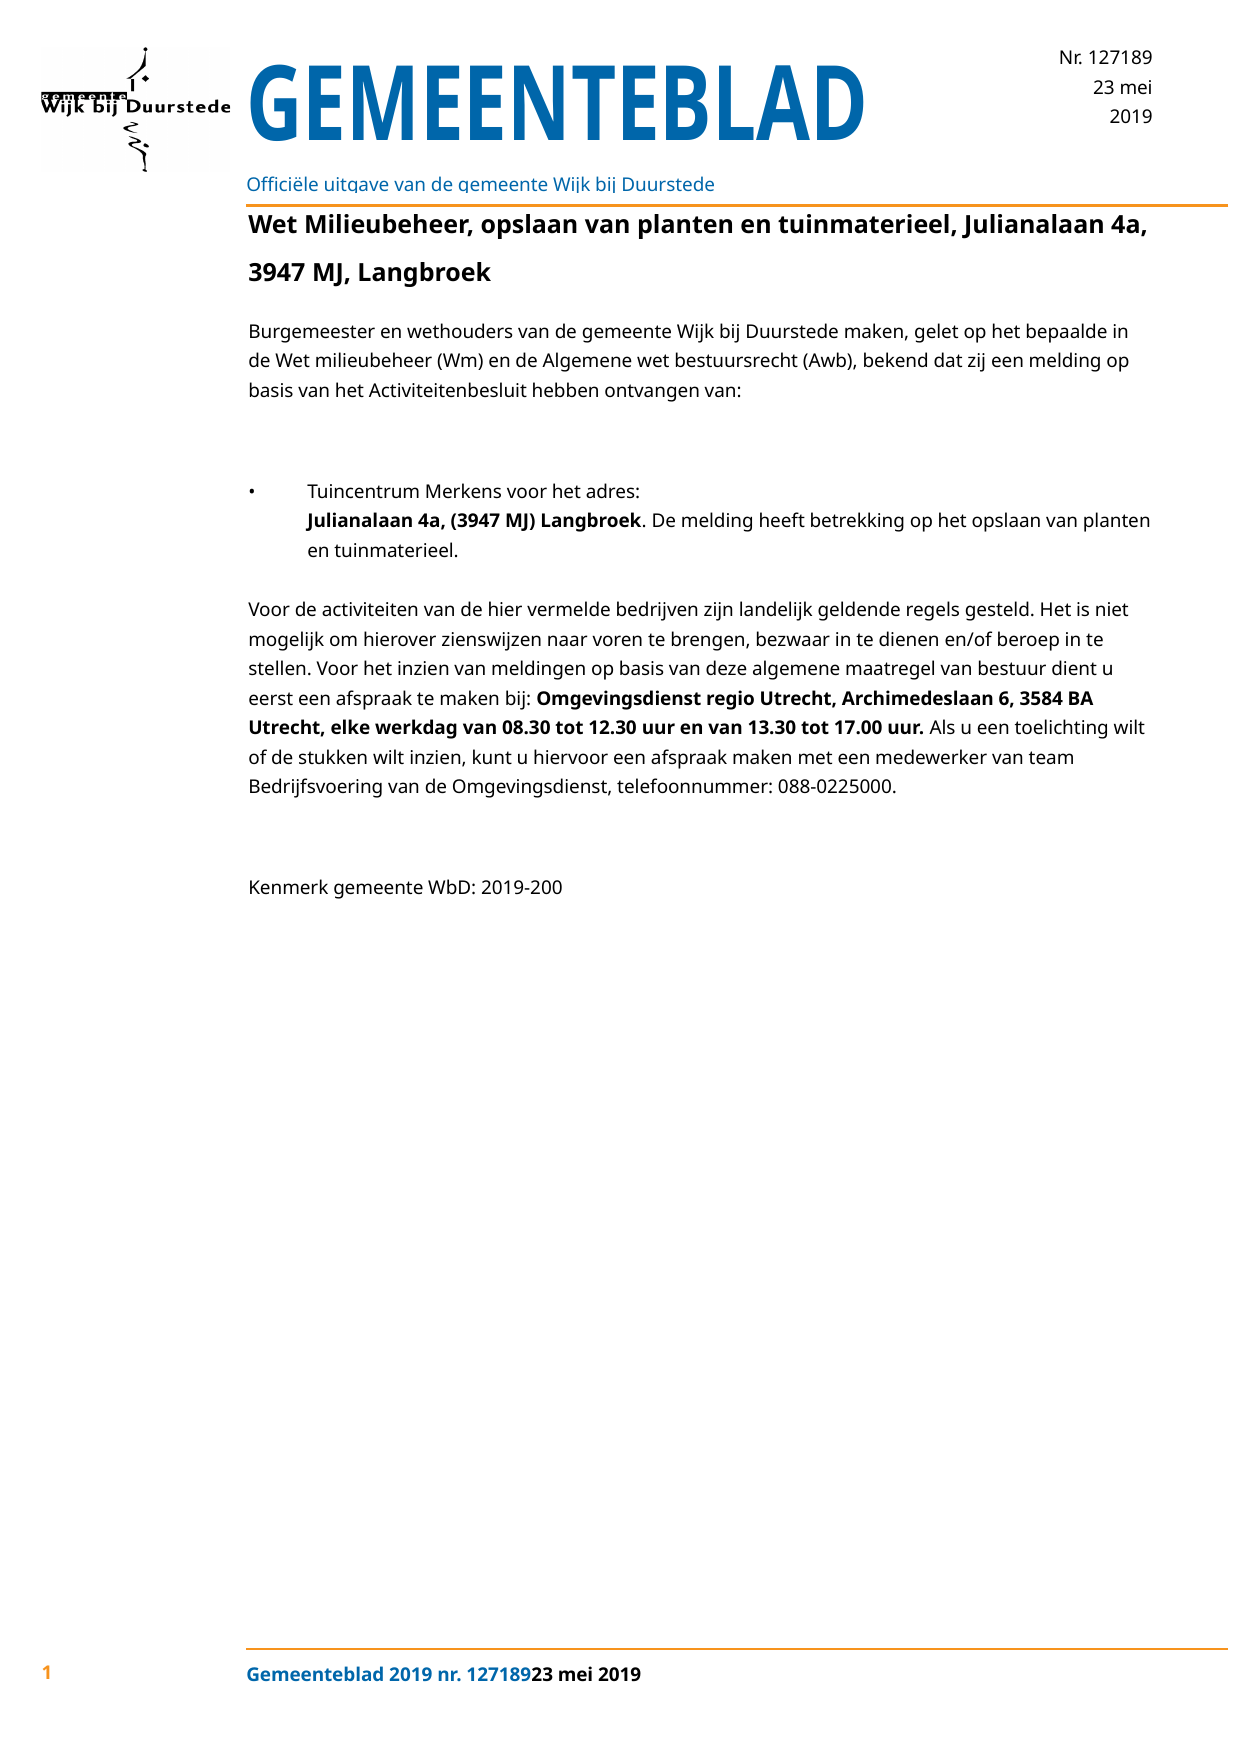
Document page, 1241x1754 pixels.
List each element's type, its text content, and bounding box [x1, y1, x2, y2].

text Voor de activiteiten van de hier vermelde bedrijven zijn landelijk geldende regels gesteld. Het is niet mogelijk om hierover zienswijzen naar voren te brengen, bezwaar in te dienen en/of beroep in te stellen. Voor het inzien van meldingen op basis van deze algemene maatregel van bestuur dient u eerst een afspraak te maken bij: Omgevingsdienst regio Utrecht, Archimedeslaan 6, 3584 BA Utrecht, elke werkdag van 08.30 tot 12.30 uur en van 13.30 tot 17.00 uur. Als u een toelichting wilt of de stukken wilt inzien, kunt u hiervoor een afspraak maken met een medewerker van team Bedrijfsvoering van de Omgevingsdienst, telefoonnummer: 088-0225000. [248, 596, 1152, 799]
text Burgemeester en wethouders van de gemeente Wijk bij Duurstede maken, gelet op het bepaalde in de Wet milieubeheer (Wm) en de Algemene wet bestuursrecht (Awb), bekend dat zij een melding op basis van het Activiteitenbesluit hebben ontvangen van: [248, 318, 1152, 403]
text Wet Milieubeheer, opslaan van planten en tuinmaterieel, Julianalaan 4a, 3947 MJ, Langbroek [248, 207, 1152, 288]
list Julianalaan 4a, (3947 MJ) Langbroek. De melding heeft betrekking op het opslaan van planten en tuinmaterieel. [248, 507, 1152, 563]
picture [41, 47, 231, 172]
list Tuincentrum Merkens voor het adres: [248, 478, 1152, 504]
text Kenmerk gemeente WbD: 2019-200 [248, 874, 1152, 900]
